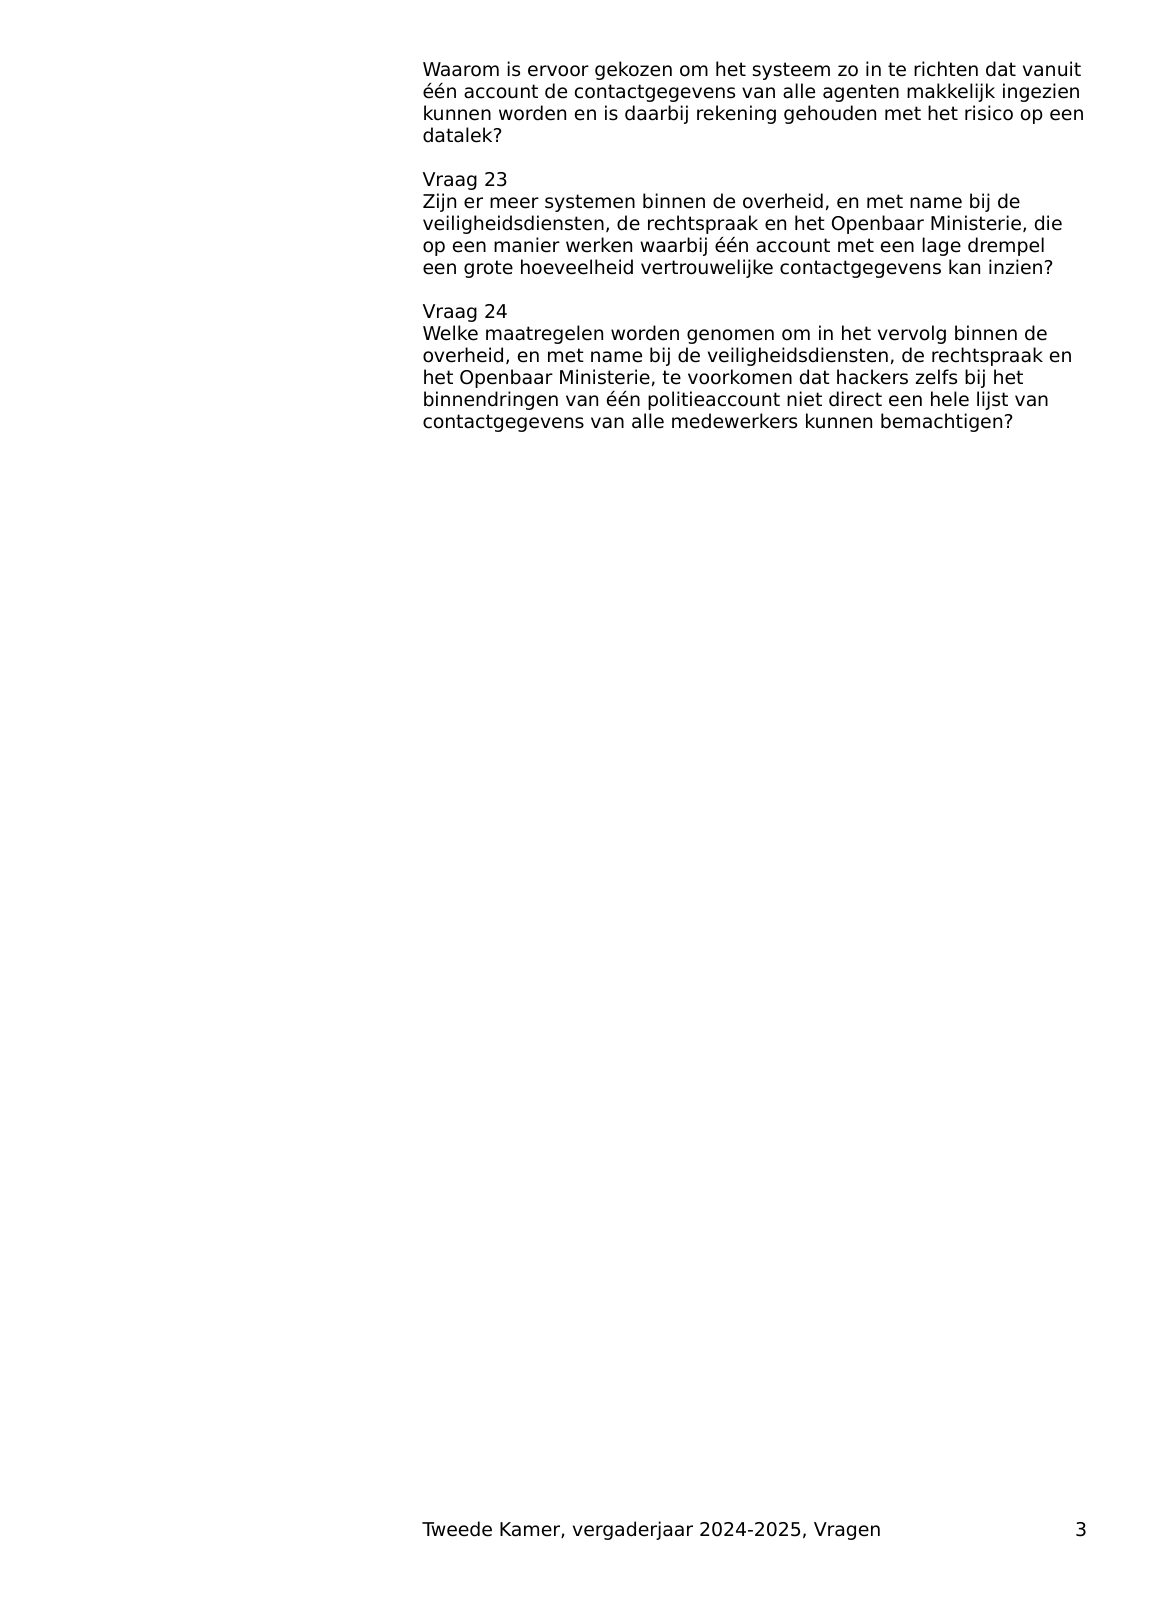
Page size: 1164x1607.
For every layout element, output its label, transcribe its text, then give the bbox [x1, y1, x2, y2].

text Waarom is ervoor gekozen om het systeem zo in te richten dat vanuit één account de contactgegevens van alle agenten makkelijk ingezien kunnen worden en is daarbij rekening gehouden met het risico op een datalek? [422, 59, 1087, 147]
text Zijn er meer systemen binnen de overheid, en met name bij de veiligheidsdiensten, de rechtspraak en het Openbaar Ministerie, die op een manier werken waarbij één account met een lage drempel een grote hoeveelheid vertrouwelijke contactgegevens kan inzien? [422, 191, 1087, 279]
text Vraag 24 [422, 301, 1087, 323]
text Welke maatregelen worden genomen om in het vervolg binnen de overheid, en met name bij de veiligheidsdiensten, de rechtspraak en het Openbaar Ministerie, te voorkomen dat hackers zelfs bij het binnendringen van één politieaccount niet direct een hele lijst van contactgegevens van alle medewerkers kunnen bemachtigen? [422, 323, 1087, 433]
text Vraag 23 [422, 169, 1087, 191]
